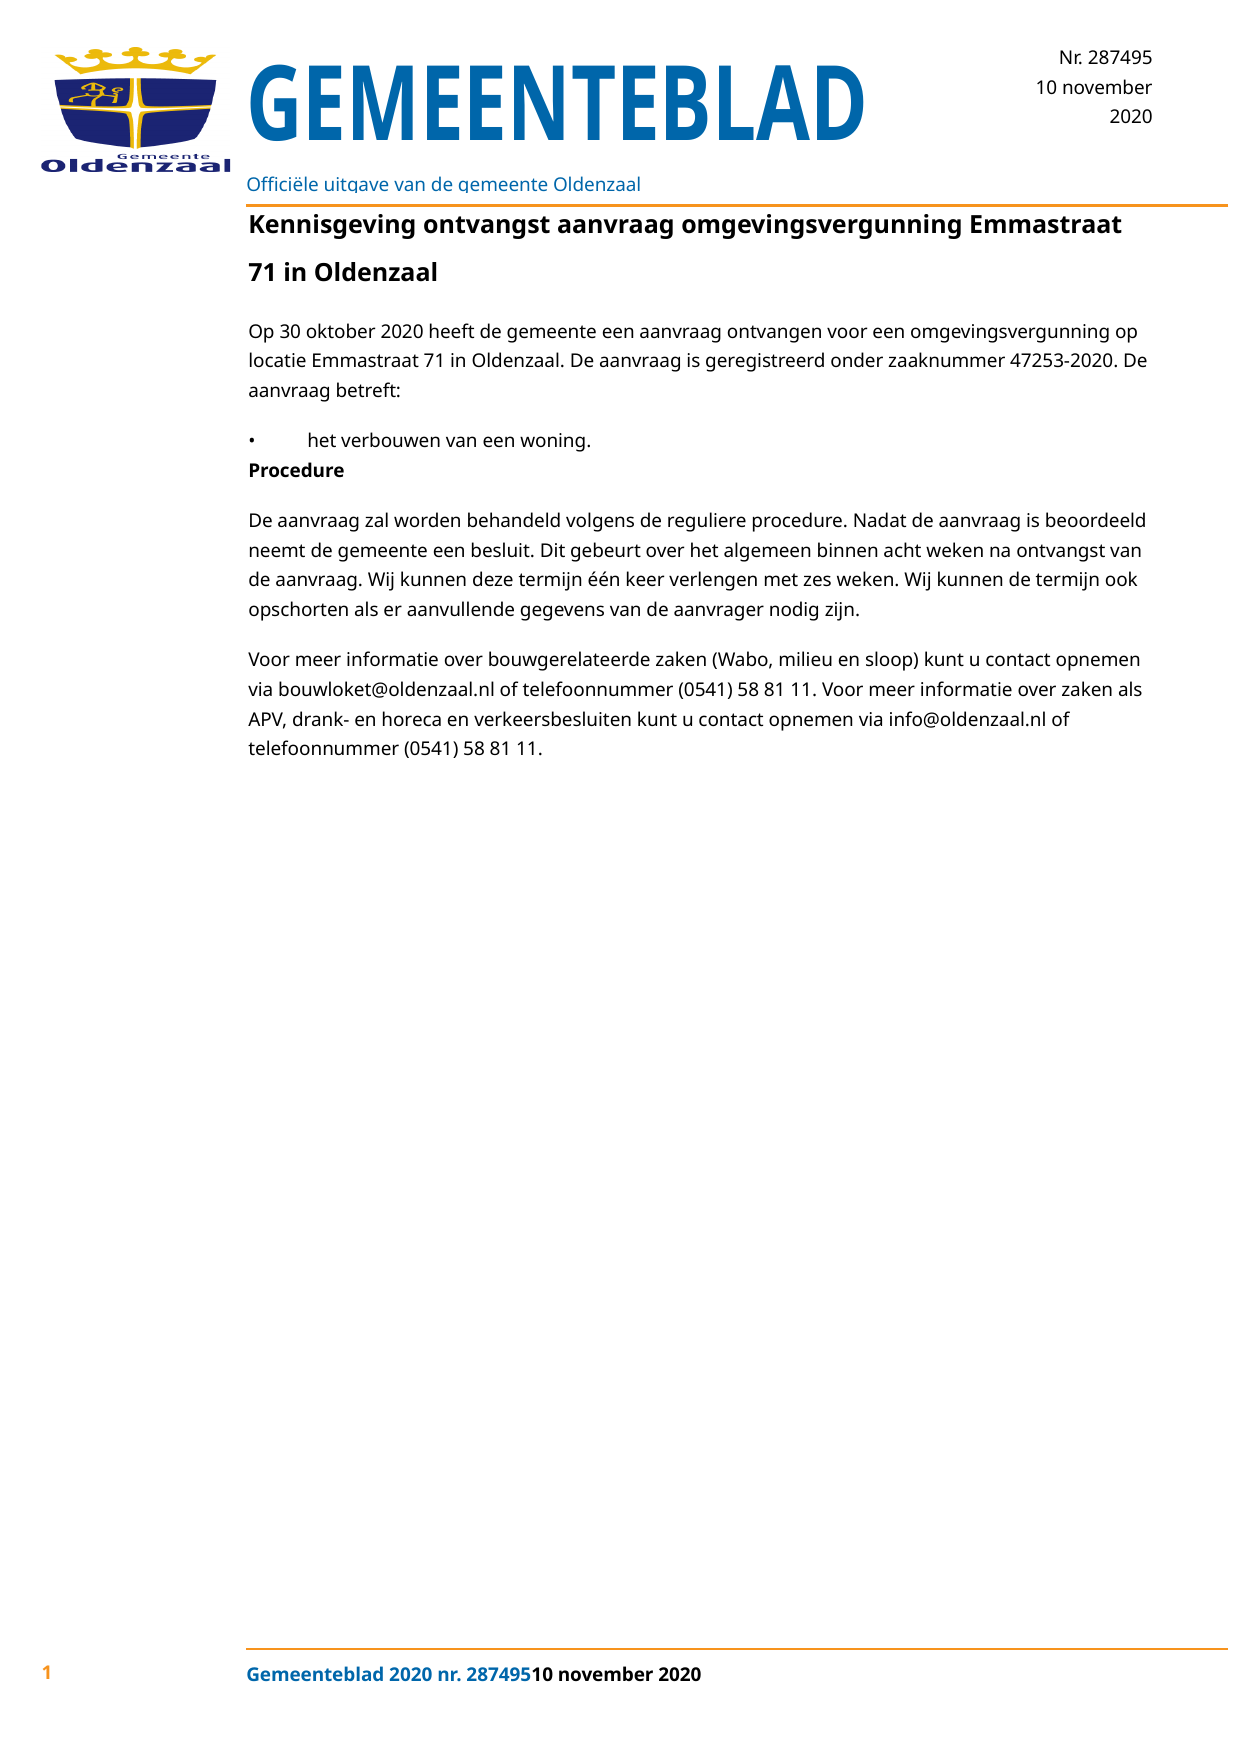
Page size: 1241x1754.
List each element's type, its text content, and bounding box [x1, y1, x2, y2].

text Voor meer informatie over bouwgerelateerde zaken (Wabo, milieu en sloop) kunt u contact opnemen via bouwloket@oldenzaal.nl of telefoonnummer (0541) 58 81 11. Voor meer informatie over zaken als APV, drank- en horeca en verkeersbesluiten kunt u contact opnemen via info@oldenzaal.nl of telefoonnummer (0541) 58 81 11. [248, 647, 1152, 761]
text Op 30 oktober 2020 heeft de gemeente een aanvraag ontvangen voor een omgevingsvergunning op locatie Emmastraat 71 in Oldenzaal. De aanvraag is geregistreerd onder zaaknummer 47253-2020. De aanvraag betreft: [248, 318, 1152, 403]
text Kennisgeving ontvangst aanvraag omgevingsvergunning Emmastraat 71 in Oldenzaal [248, 207, 1152, 288]
picture [41, 47, 231, 172]
text De aanvraag zal worden behandeld volgens de reguliere procedure. Nadat de aanvraag is beoordeeld neemt de gemeente een besluit. Dit gebeurt over het algemeen binnen acht weken na ontvangst van de aanvraag. Wij kunnen deze termijn één keer verlengen met zes weken. Wij kunnen de termijn ook opschorten als er aanvullende gegevens van de aanvrager nodig zijn. [248, 507, 1152, 622]
text Procedure [248, 457, 1152, 483]
list het verbouwen van een woning. [248, 427, 1152, 453]
